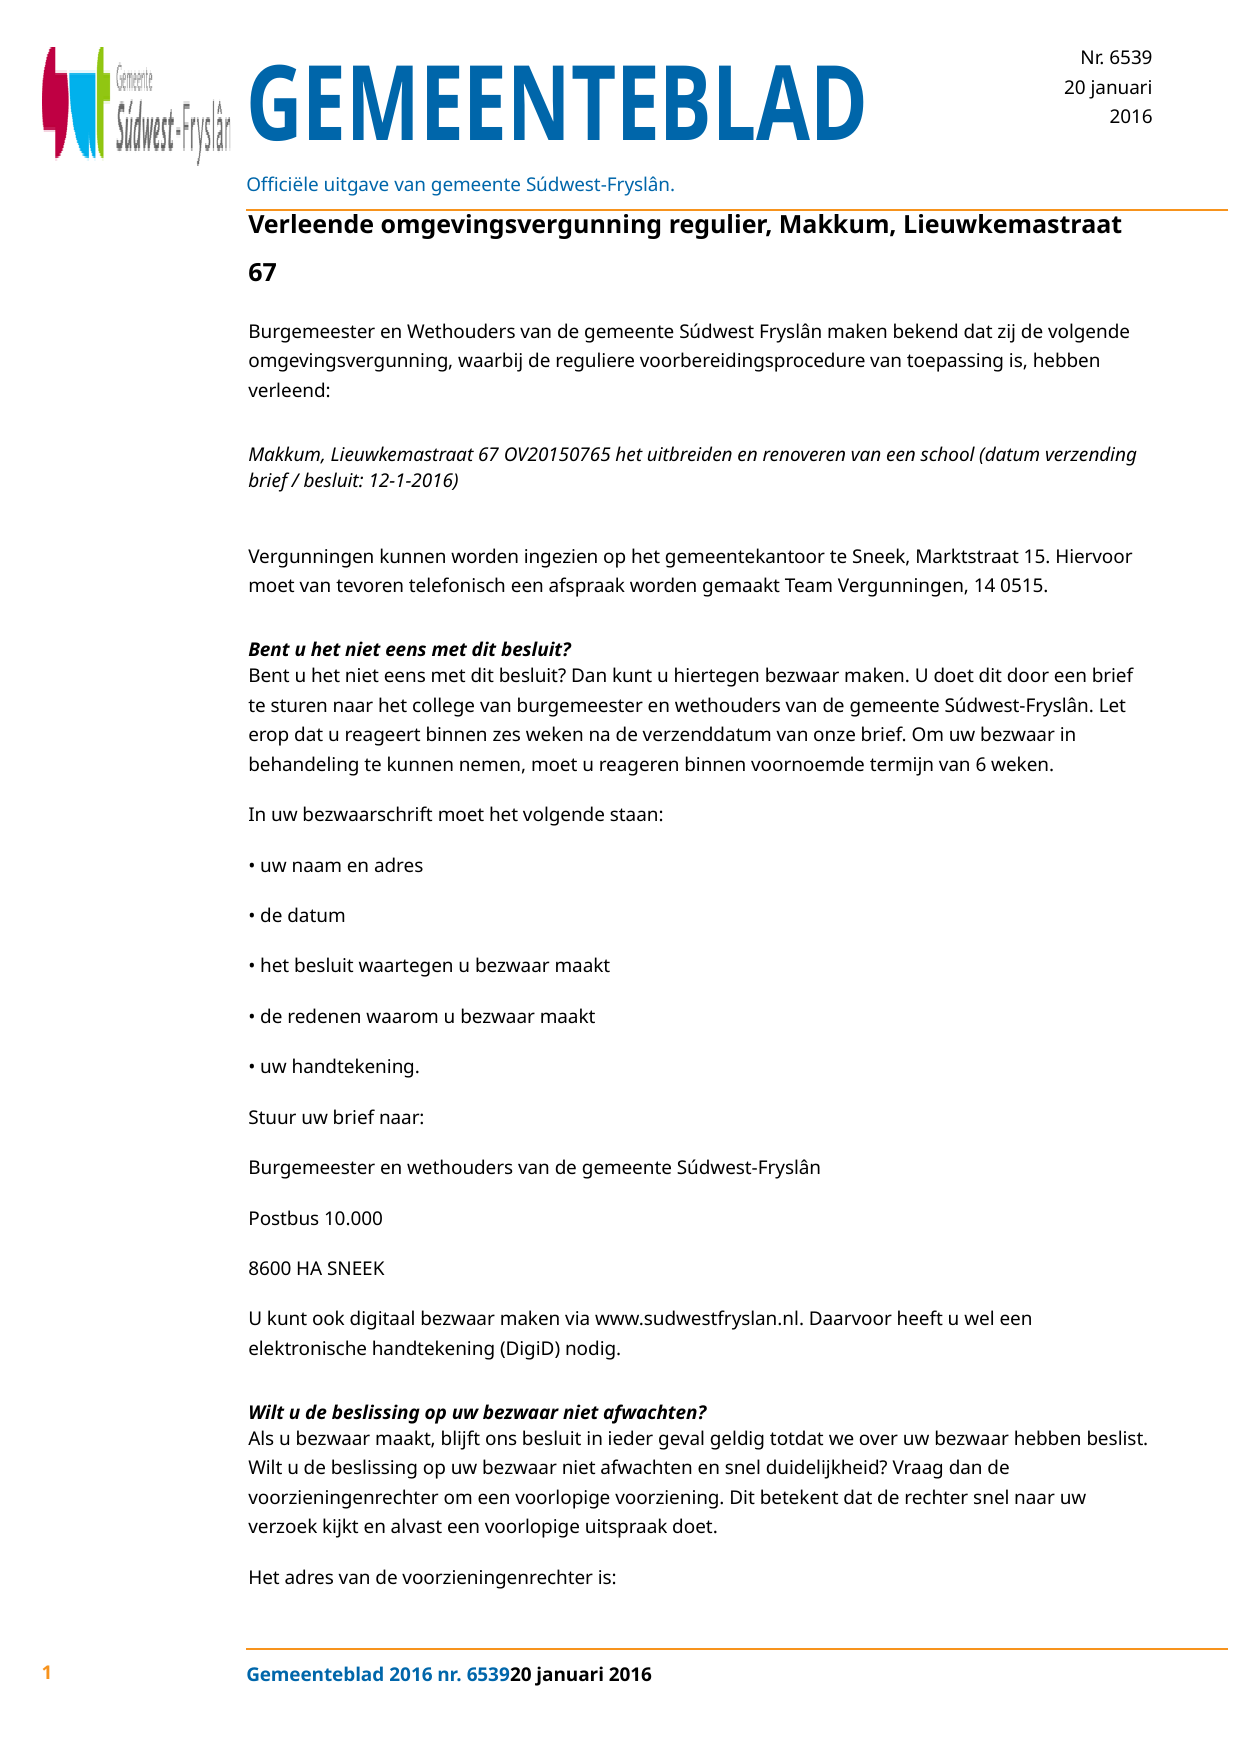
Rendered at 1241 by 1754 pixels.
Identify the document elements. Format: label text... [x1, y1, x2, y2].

text Verleende omgevingsvergunning regulier, Makkum, Lieuwkemastraat 67 [248, 211, 1152, 288]
text Burgemeester en Wethouders van de gemeente Súdwest Fryslân maken bekend dat zij de volgende omgevingsvergunning, waarbij de reguliere voorbereidingsprocedure van toepassing is, hebben verleend: [248, 318, 1152, 403]
text Als u bezwaar maakt, blijft ons besluit in ieder geval geldig totdat we over uw bezwaar hebben beslist. Wilt u de beslissing op uw bezwaar niet afwachten en snel duidelijkheid? Vraag dan de voorzieningenrechter om een voorlopige voorziening. Dit betekent dat de rechter snel naar uw verzoek kijkt en alvast een voorlopige uitspraak doet. [248, 1425, 1152, 1539]
text Bent u het niet eens met dit besluit? [248, 636, 1152, 662]
text • het besluit waartegen u bezwaar maakt [248, 953, 1152, 978]
text Het adres van de voorzieningenrechter is: [248, 1564, 1152, 1590]
text • de redenen waarom u bezwaar maakt [248, 1003, 1152, 1029]
text 8600 HA SNEEK [248, 1255, 1152, 1281]
picture [41, 47, 231, 172]
text Bent u het niet eens met dit besluit? Dan kunt u hiertegen bezwaar maken. U doet dit door een brief te sturen naar het college van burgemeester en wethouders van de gemeente Súdwest-Fryslân. Let erop dat u reageert binnen zes weken na de verzenddatum van onze brief. Om uw bezwaar in behandeling te kunnen nemen, moet u reageren binnen voornoemde termijn van 6 weken. [248, 662, 1152, 777]
text • de datum [248, 902, 1152, 928]
text • uw handtekening. [248, 1053, 1152, 1079]
text Wilt u de beslissing op uw bezwaar niet afwachten? [248, 1399, 1152, 1425]
text Burgemeester en wethouders van de gemeente Súdwest-Fryslân [248, 1154, 1152, 1180]
text In uw bezwaarschrift moet het volgende staan: [248, 801, 1152, 827]
text Makkum, Lieuwkemastraat 67 OV20150765 het uitbreiden en renoveren van een school (datum verzending brief / besluit: 12-1-2016) [248, 441, 1152, 492]
text Postbus 10.000 [248, 1205, 1152, 1230]
text Stuur uw brief naar: [248, 1104, 1152, 1129]
text U kunt ook digitaal bezwaar maken via www.sudwestfryslan.nl. Daarvoor heeft u wel een elektronische handtekening (DigiD) nodig. [248, 1306, 1152, 1361]
text Vergunningen kunnen worden ingezien op het gemeentekantoor te Sneek, Marktstraat 15. Hiervoor moet van tevoren telefonisch een afspraak worden gemaakt Team Vergunningen, 14 0515. [248, 543, 1152, 598]
text • uw naam en adres [248, 852, 1152, 877]
